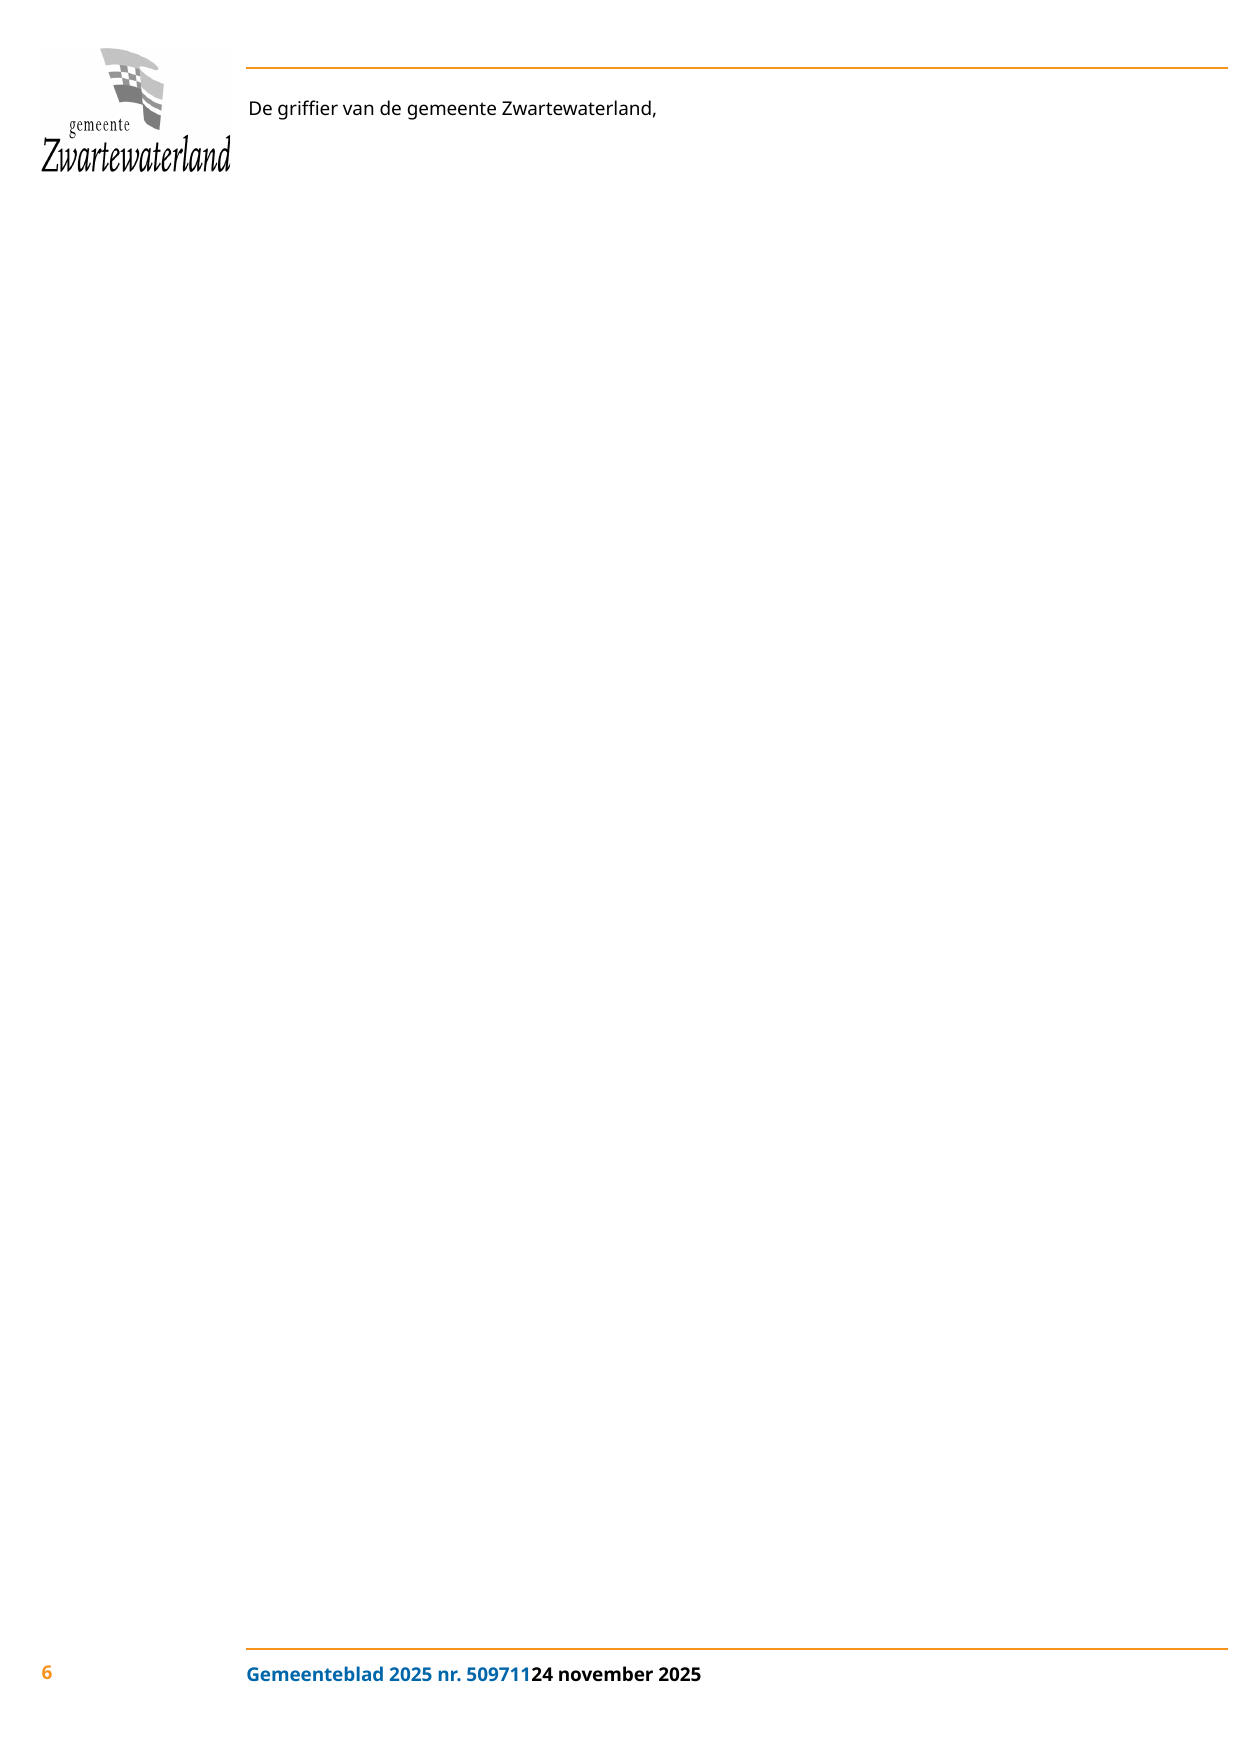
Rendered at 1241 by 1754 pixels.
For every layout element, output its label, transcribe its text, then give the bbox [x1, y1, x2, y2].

picture [41, 47, 231, 172]
text De griffier van de gemeente Zwartewaterland, [248, 95, 1152, 121]
